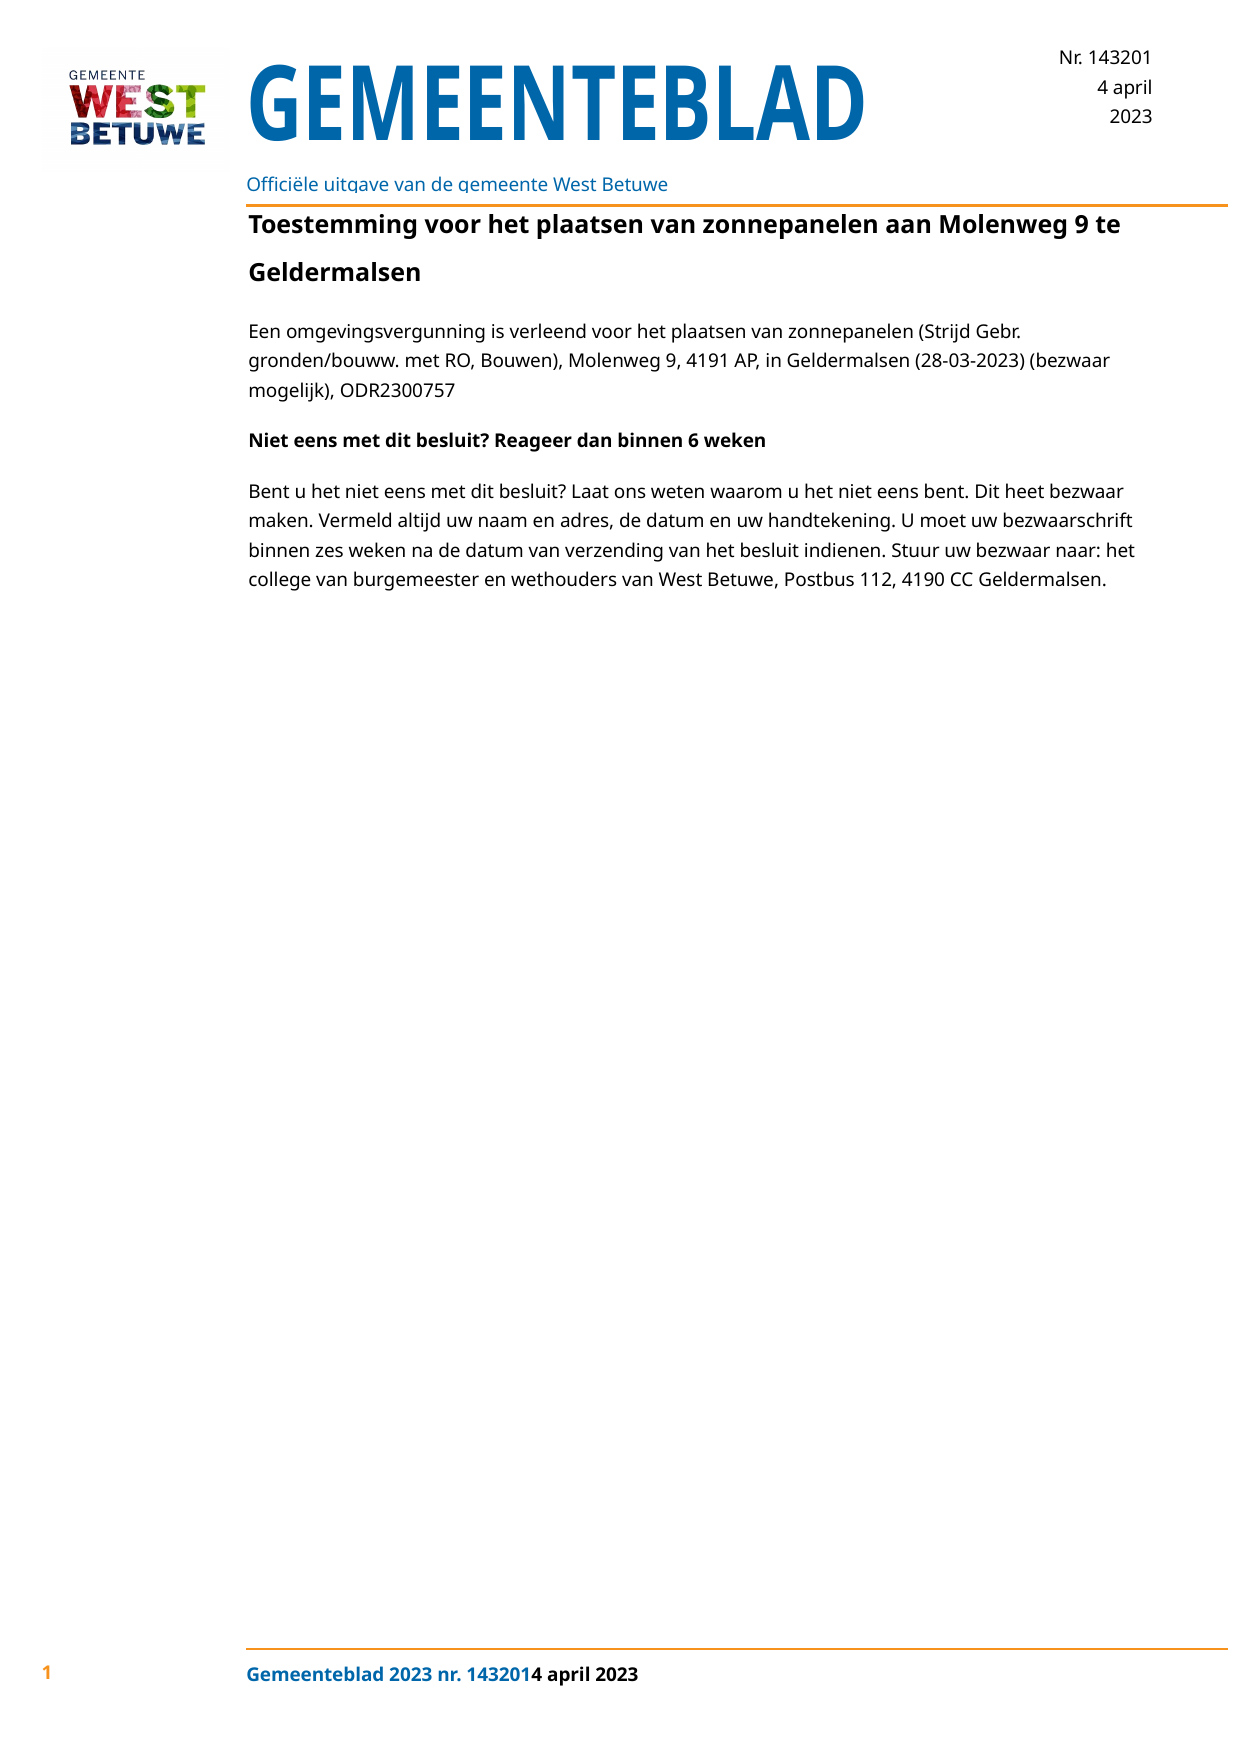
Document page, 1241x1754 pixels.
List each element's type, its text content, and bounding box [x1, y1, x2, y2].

text Een omgevingsvergunning is verleend voor het plaatsen van zonnepanelen (Strijd Gebr. gronden/bouww. met RO, Bouwen), Molenweg 9, 4191 AP, in Geldermalsen (28-03-2023) (bezwaar mogelijk), ODR2300757 [248, 318, 1152, 403]
picture [41, 47, 231, 172]
text Toestemming voor het plaatsen van zonnepanelen aan Molenweg 9 te Geldermalsen [248, 207, 1152, 288]
text Niet eens met dit besluit? Reageer dan binnen 6 weken [248, 427, 1152, 453]
text Bent u het niet eens met dit besluit? Laat ons weten waarom u het niet eens bent. Dit heet bezwaar maken. Vermeld altijd uw naam en adres, de datum en uw handtekening. U moet uw bezwaarschrift binnen zes weken na de datum van verzending van het besluit indienen. Stuur uw bezwaar naar: het college van burgemeester en wethouders van West Betuwe, Postbus 112, 4190 CC Geldermalsen. [248, 478, 1152, 592]
